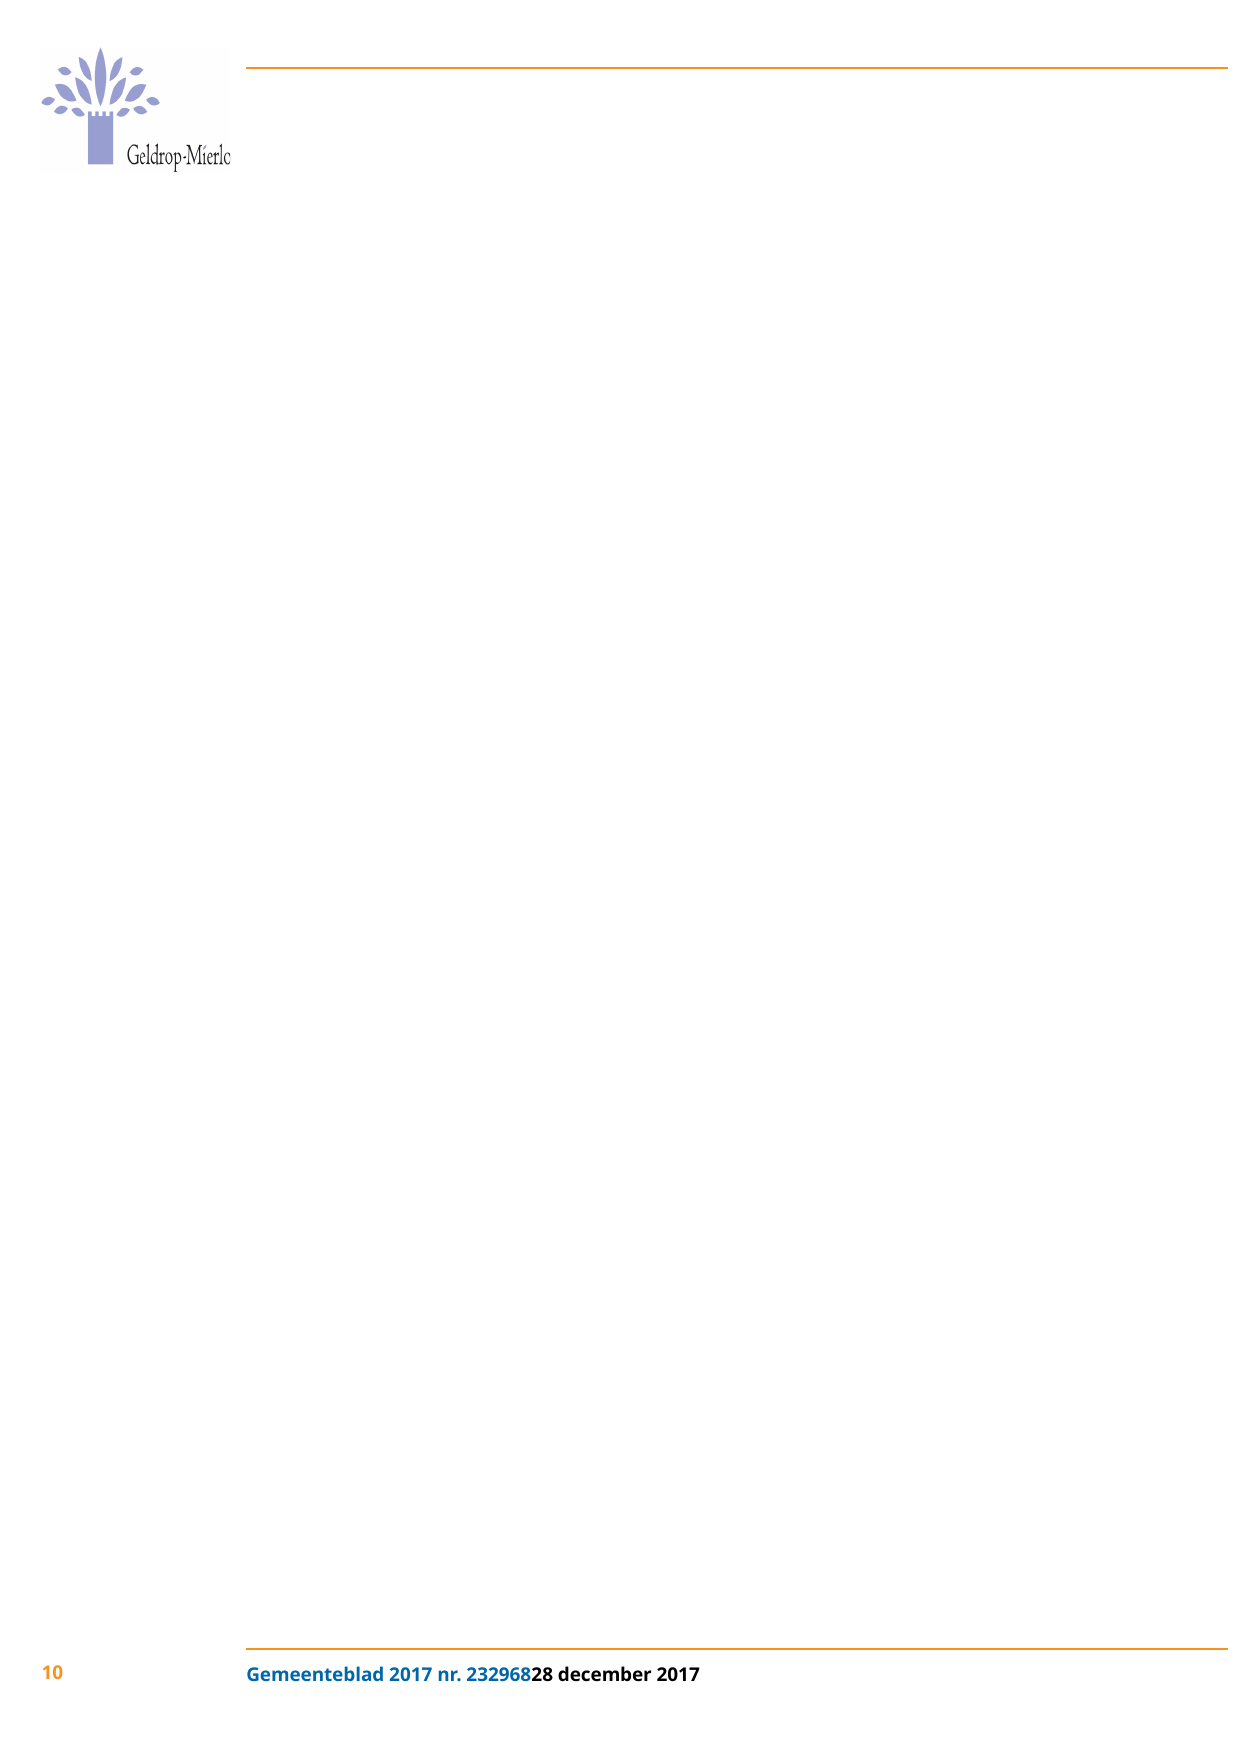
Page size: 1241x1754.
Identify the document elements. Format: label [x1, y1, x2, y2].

picture [41, 47, 231, 172]
